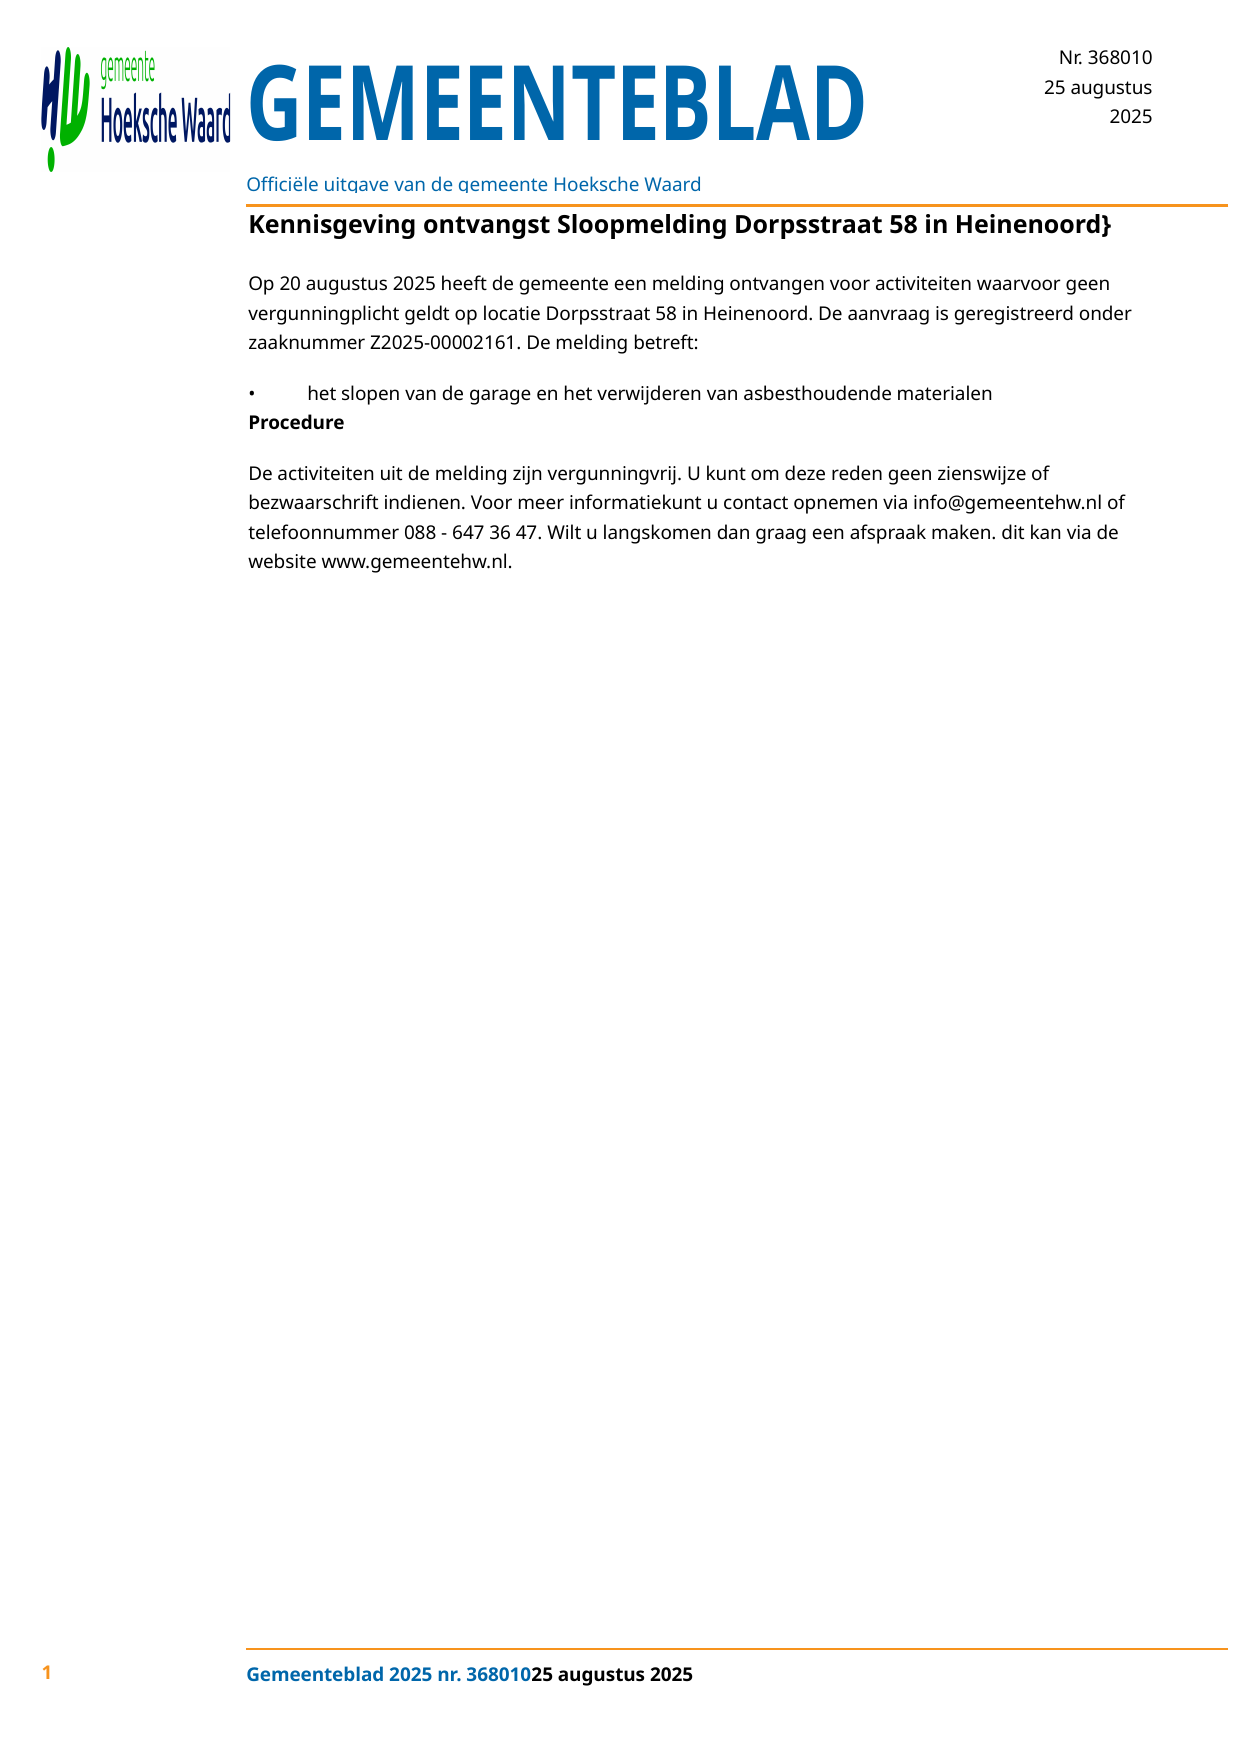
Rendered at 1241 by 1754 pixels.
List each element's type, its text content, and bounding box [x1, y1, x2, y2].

text De activiteiten uit de melding zijn vergunningvrij. U kunt om deze reden geen zienswijze of bezwaarschrift indienen. Voor meer informatiekunt u contact opnemen via info@gemeentehw.nl of telefoonnummer 088 - 647 36 47. Wilt u langskomen dan graag een afspraak maken. dit kan via de website www.gemeentehw.nl. [248, 460, 1152, 574]
text Op 20 augustus 2025 heeft de gemeente een melding ontvangen voor activiteiten waarvoor geen vergunningplicht geldt op locatie Dorpsstraat 58 in Heinenoord. De aanvraag is geregistreerd onder zaaknummer Z2025-00002161. De melding betreft: [248, 270, 1152, 355]
picture [41, 47, 231, 172]
list het slopen van de garage en het verwijderen van asbesthoudende materialen [248, 380, 1152, 406]
text Procedure [248, 409, 1152, 435]
text Kennisgeving ontvangst Sloopmelding Dorpsstraat 58 in Heinenoord} [248, 207, 1152, 241]
